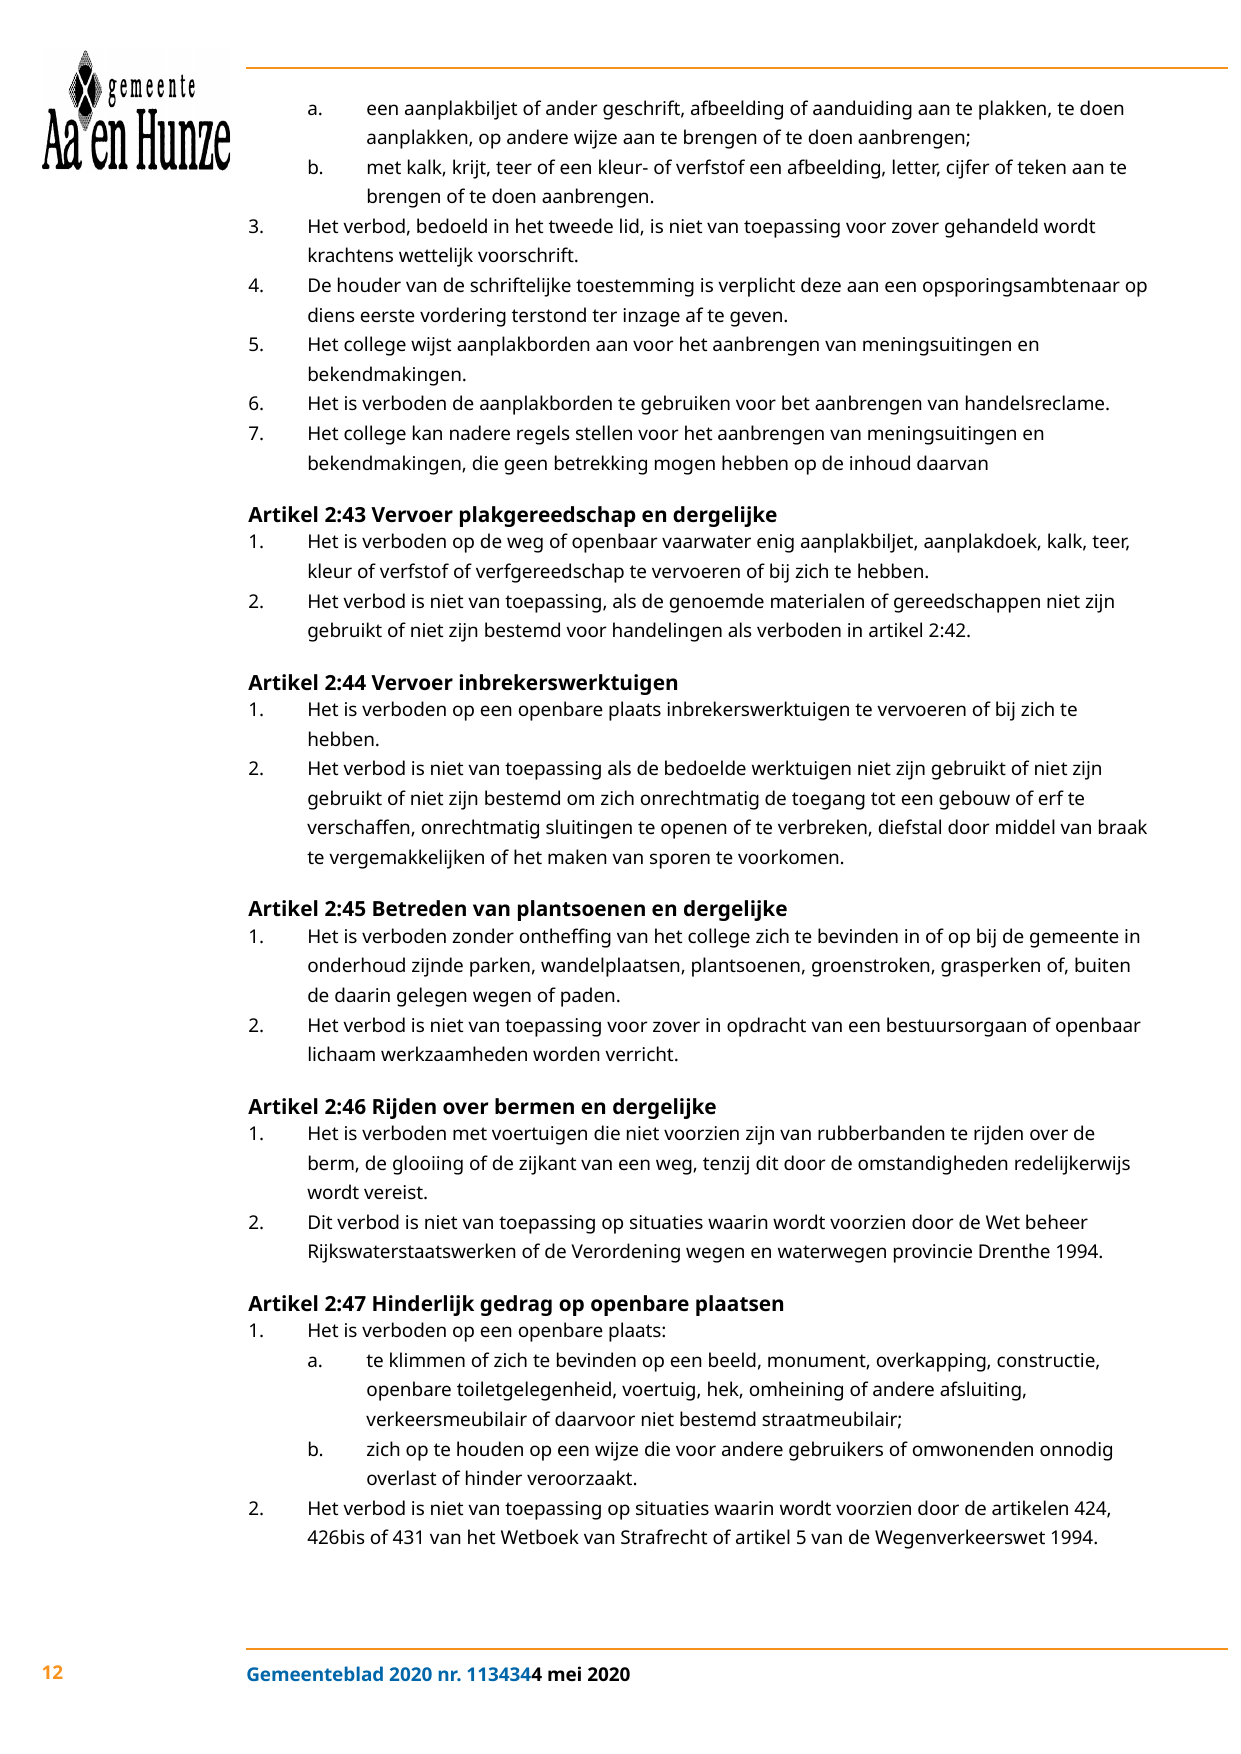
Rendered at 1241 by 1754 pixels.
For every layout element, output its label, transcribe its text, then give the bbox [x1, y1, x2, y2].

list Het is verboden op een openbare plaats: [248, 1317, 1152, 1343]
text Artikel 2:44 Vervoer inbrekerswerktuigen [248, 668, 1152, 696]
list met kalk, krijt, teer of een kleur- of verfstof een afbeelding, letter, cijfer of teken aan te brengen of te doen aanbrengen. [307, 154, 1152, 209]
text Artikel 2:43 Vervoer plakgereedschap en dergelijke [248, 500, 1152, 529]
list zich op te houden op een wijze die voor andere gebruikers of omwonenden onnodig overlast of hinder veroorzaakt. [307, 1436, 1152, 1491]
list De houder van de schriftelijke toestemming is verplicht deze aan een opsporingsambtenaar op diens eerste vordering terstond ter inzage af te geven. [248, 272, 1152, 328]
list Het college wijst aanplakborden aan voor het aanbrengen van meningsuitingen en bekendmakingen. [248, 331, 1152, 387]
text Artikel 2:47 Hinderlijk gedrag op openbare plaatsen [248, 1289, 1152, 1317]
list Het college kan nadere regels stellen voor het aanbrengen van meningsuitingen en bekendmakingen, die geen betrekking mogen hebben op de inhoud daarvan [248, 420, 1152, 476]
list Het is verboden op de weg of openbaar vaarwater enig aanplakbiljet, aanplakdoek, kalk, teer, kleur of verfstof of verfgereedschap te vervoeren of bij zich te hebben. [248, 529, 1152, 584]
picture [41, 47, 231, 172]
list Het verbod is niet van toepassing, als de genoemde materialen of gereedschappen niet zijn gebruikt of niet zijn bestemd voor handelingen als verboden in artikel 2:42. [248, 588, 1152, 643]
list Het verbod, bedoeld in het tweede lid, is niet van toepassing voor zover gehandeld wordt krachtens wettelijk voorschrift. [248, 213, 1152, 268]
list een aanplakbiljet of ander geschrift, afbeelding of aanduiding aan te plakken, te doen aanplakken, op andere wijze aan te brengen of te doen aanbrengen; [307, 95, 1152, 150]
text Artikel 2:45 Betreden van plantsoenen en dergelijke [248, 894, 1152, 923]
list Het is verboden de aanplakborden te gebruiken voor bet aanbrengen van handelsreclame. [248, 391, 1152, 416]
list te klimmen of zich te bevinden op een beeld, monument, overkapping, constructie, openbare toiletgelegenheid, voertuig, hek, omheining of andere afsluiting, verkeersmeubilair of daarvoor niet bestemd straatmeubilair; [307, 1347, 1152, 1432]
list Het is verboden op een openbare plaats inbrekerswerktuigen te vervoeren of bij zich te hebben. [248, 696, 1152, 752]
list Het is verboden met voertuigen die niet voorzien zijn van rubberbanden te rijden over de berm, de glooiing of de zijkant van een weg, tenzij dit door de omstandigheden redelijkerwijs wordt vereist. [248, 1120, 1152, 1205]
text Artikel 2:46 Rijden over bermen en dergelijke [248, 1092, 1152, 1120]
list Het verbod is niet van toepassing op situaties waarin wordt voorzien door de artikelen 424, 426bis of 431 van het Wetboek van Strafrecht of artikel 5 van de Wegenverkeerswet 1994. [248, 1495, 1152, 1550]
list Het is verboden zonder ontheffing van het college zich te bevinden in of op bij de gemeente in onderhoud zijnde parken, wandelplaatsen, plantsoenen, groenstroken, grasperken of, buiten de daarin gelegen wegen of paden. [248, 923, 1152, 1008]
list Dit verbod is niet van toepassing op situaties waarin wordt voorzien door de Wet beheer Rijkswaterstaatswerken of de Verordening wegen en waterwegen provincie Drenthe 1994. [248, 1209, 1152, 1264]
list Het verbod is niet van toepassing als de bedoelde werktuigen niet zijn gebruikt of niet zijn gebruikt of niet zijn bestemd om zich onrechtmatig de toegang tot een gebouw of erf te verschaffen, onrechtmatig sluitingen te openen of te verbreken, diefstal door middel van braak te vergemakkelijken of het maken van sporen te voorkomen. [248, 755, 1152, 870]
list Het verbod is niet van toepassing voor zover in opdracht van een bestuursorgaan of openbaar lichaam werkzaamheden worden verricht. [248, 1012, 1152, 1067]
